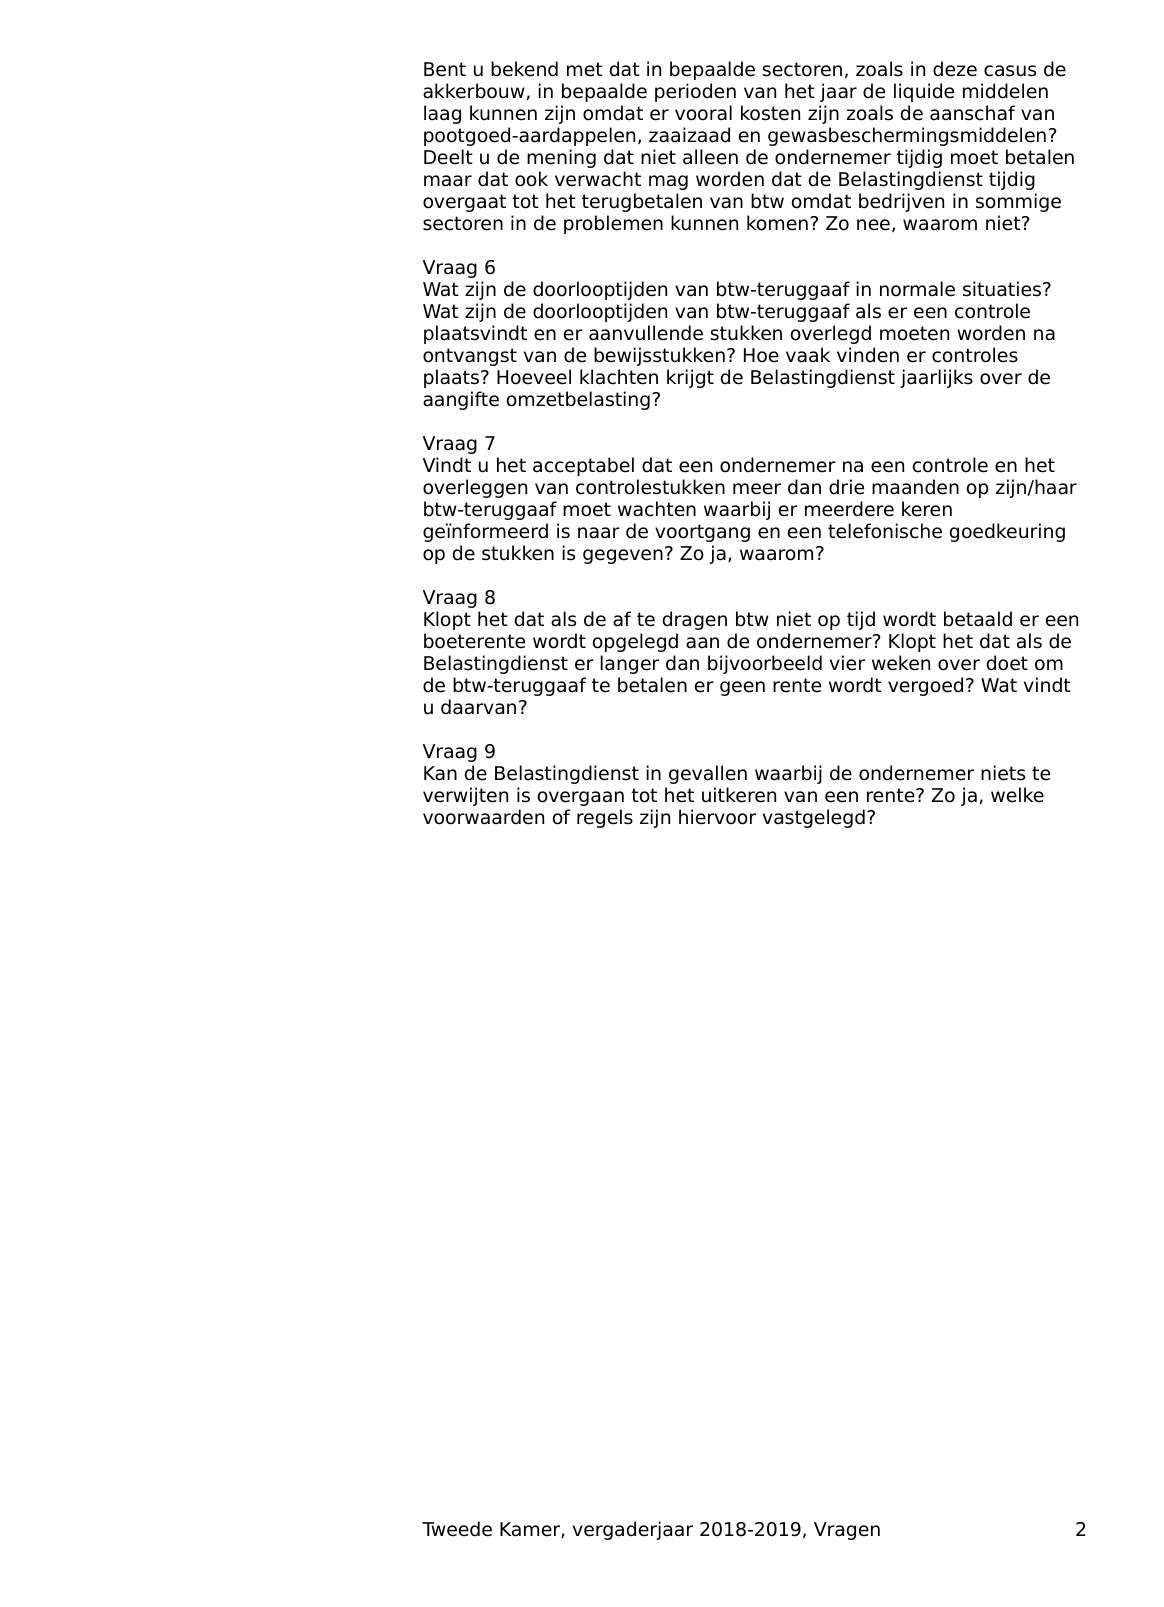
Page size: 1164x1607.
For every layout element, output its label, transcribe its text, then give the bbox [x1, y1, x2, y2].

text Bent u bekend met dat in bepaalde sectoren, zoals in deze casus de akkerbouw, in bepaalde perioden van het jaar de liquide middelen laag kunnen zijn omdat er vooral kosten zijn zoals de aanschaf van pootgoed-aardappelen, zaaizaad en gewasbeschermingsmiddelen? Deelt u de mening dat niet alleen de ondernemer tijdig moet betalen maar dat ook verwacht mag worden dat de Belastingdienst tijdig overgaat tot het terugbetalen van btw omdat bedrijven in sommige sectoren in de problemen kunnen komen? Zo nee, waarom niet? [422, 59, 1087, 235]
text Vraag 9 [422, 741, 1087, 763]
text Klopt het dat als de af te dragen btw niet op tijd wordt betaald er een boeterente wordt opgelegd aan de ondernemer? Klopt het dat als de Belastingdienst er langer dan bijvoorbeeld vier weken over doet om de btw-teruggaaf te betalen er geen rente wordt vergoed? Wat vindt u daarvan? [422, 609, 1087, 719]
text Kan de Belastingdienst in gevallen waarbij de ondernemer niets te verwijten is overgaan tot het uitkeren van een rente? Zo ja, welke voorwaarden of regels zijn hiervoor vastgelegd? [422, 763, 1087, 829]
text Vindt u het acceptabel dat een ondernemer na een controle en het overleggen van controlestukken meer dan drie maanden op zijn/haar btw-teruggaaf moet wachten waarbij er meerdere keren geïnformeerd is naar de voortgang en een telefonische goedkeuring op de stukken is gegeven? Zo ja, waarom? [422, 455, 1087, 565]
text Vraag 8 [422, 587, 1087, 609]
text Vraag 7 [422, 433, 1087, 455]
text Wat zijn de doorlooptijden van btw-teruggaaf in normale situaties? Wat zijn de doorlooptijden van btw-teruggaaf als er een controle plaatsvindt en er aanvullende stukken overlegd moeten worden na ontvangst van de bewijsstukken? Hoe vaak vinden er controles plaats? Hoeveel klachten krijgt de Belastingdienst jaarlijks over de aangifte omzetbelasting? [422, 279, 1087, 411]
text Vraag 6 [422, 257, 1087, 279]
